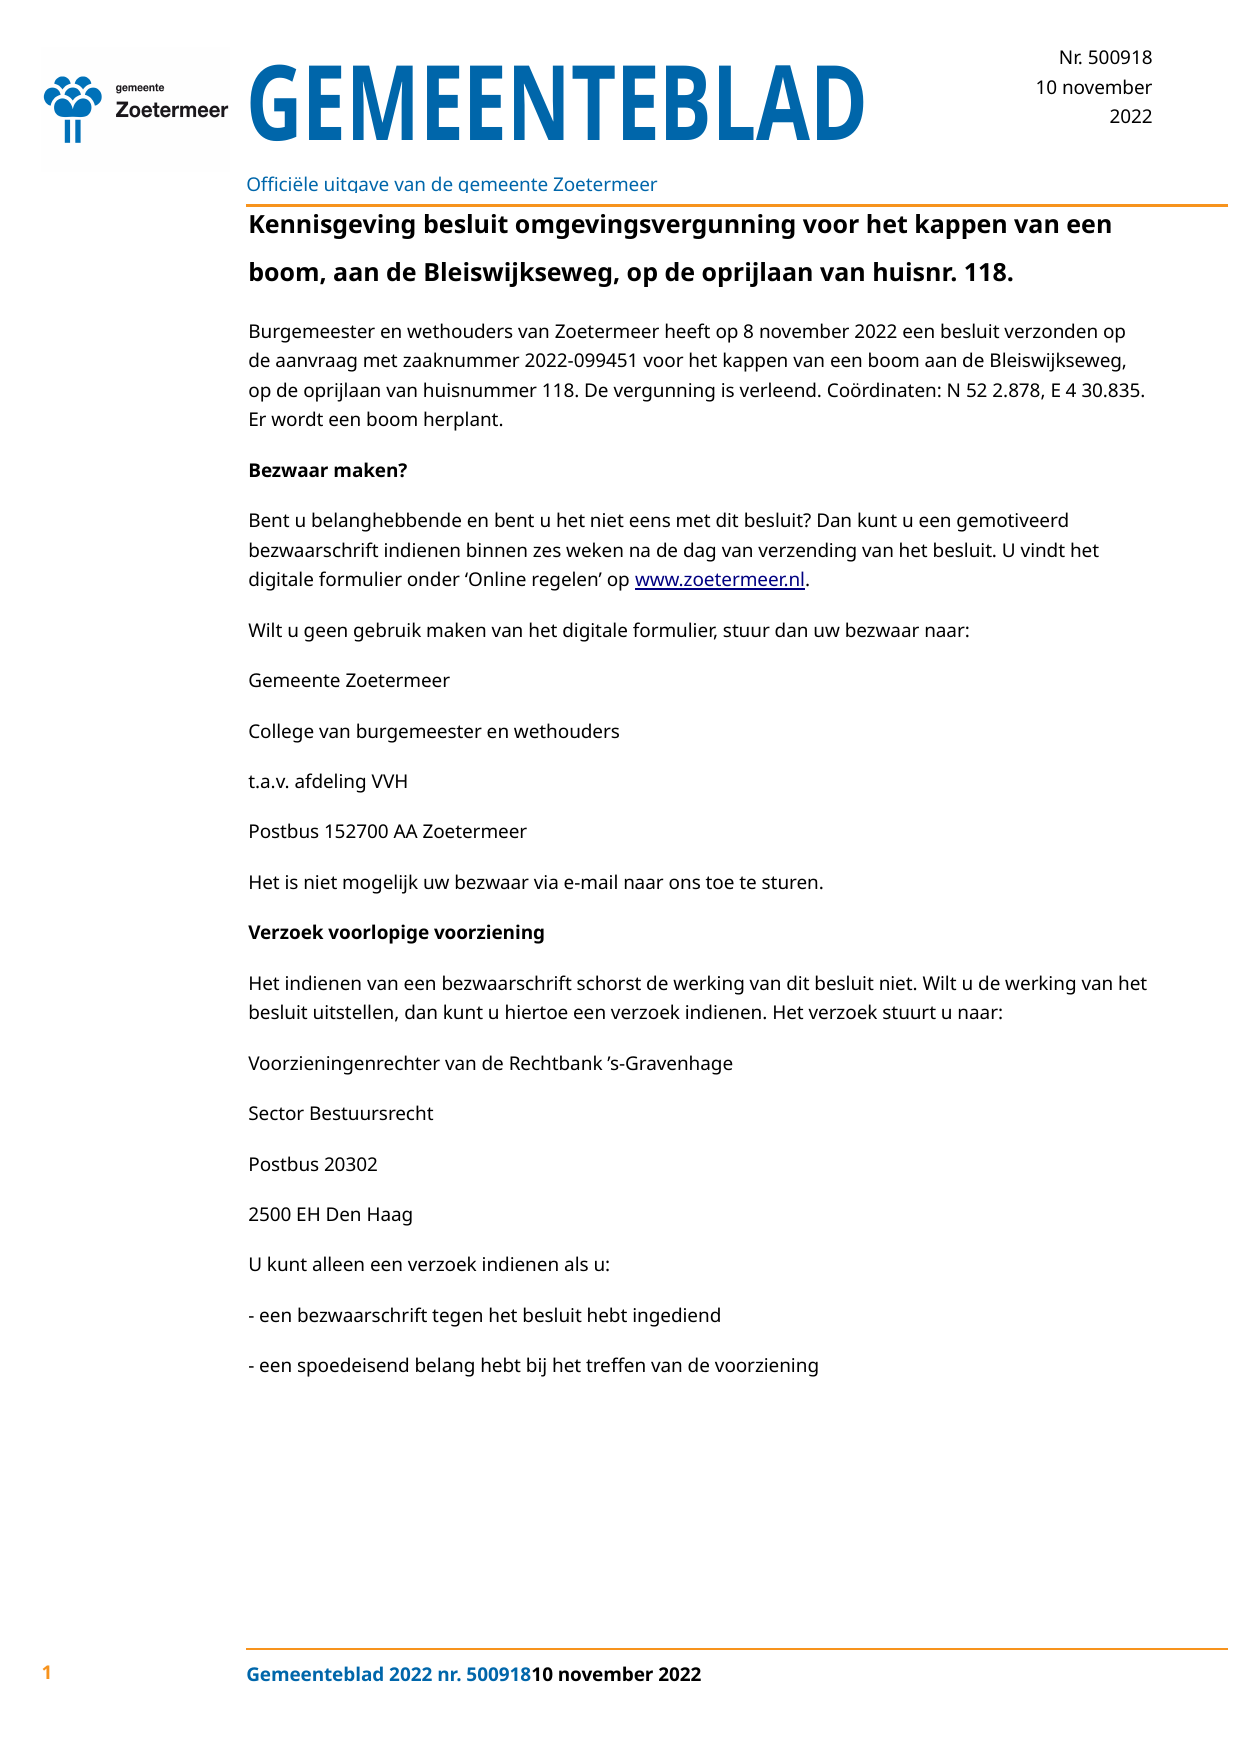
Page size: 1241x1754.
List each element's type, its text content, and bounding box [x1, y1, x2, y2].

text Verzoek voorlopige voorziening [248, 919, 1152, 945]
text Het indienen van een bezwaarschrift schorst de werking van dit besluit niet. Wilt u de werking van het besluit uitstellen, dan kunt u hiertoe een verzoek indienen. Het verzoek stuurt u naar: [248, 970, 1152, 1025]
text Postbus 20302 [248, 1151, 1152, 1177]
text U kunt alleen een verzoek indienen als u: [248, 1252, 1152, 1277]
text Kennisgeving besluit omgevingsvergunning voor het kappen van een boom, aan de Bleiswijkseweg, op de oprijlaan van huisnr. 118. [248, 207, 1152, 288]
text Sector Bestuursrecht [248, 1100, 1152, 1126]
text Burgemeester en wethouders van Zoetermeer heeft op 8 november 2022 een besluit verzonden op de aanvraag met zaaknummer 2022-099451 voor het kappen van een boom aan de Bleiswijkseweg, op de oprijlaan van huisnummer 118. De vergunning is verleend. Coördinaten: N 52 2.878, E 4 30.835. Er wordt een boom herplant. [248, 318, 1152, 432]
text - een spoedeisend belang hebt bij het treffen van de voorziening [248, 1352, 1152, 1378]
text Voorzieningenrechter van de Rechtbank ’s-Gravenhage [248, 1050, 1152, 1076]
text - een bezwaarschrift tegen het besluit hebt ingediend [248, 1302, 1152, 1328]
text Bent u belanghebbende en bent u het niet eens met dit besluit? Dan kunt u een gemotiveerd bezwaarschrift indienen binnen zes weken na de dag van verzending van het besluit. U vindt het digitale formulier onder ‘Online regelen’ op www.zoetermeer.nl. [248, 507, 1152, 592]
text 2500 EH Den Haag [248, 1201, 1152, 1227]
text Gemeente Zoetermeer [248, 667, 1152, 693]
text Wilt u geen gebruik maken van het digitale formulier, stuur dan uw bezwaar naar: [248, 617, 1152, 643]
text t.a.v. afdeling VVH [248, 768, 1152, 794]
text Postbus 152700 AA Zoetermeer [248, 819, 1152, 844]
text Bezwaar maken? [248, 457, 1152, 483]
text Het is niet mogelijk uw bezwaar via e-mail naar ons toe te sturen. [248, 869, 1152, 895]
picture [41, 47, 231, 172]
text College van burgemeester en wethouders [248, 718, 1152, 744]
